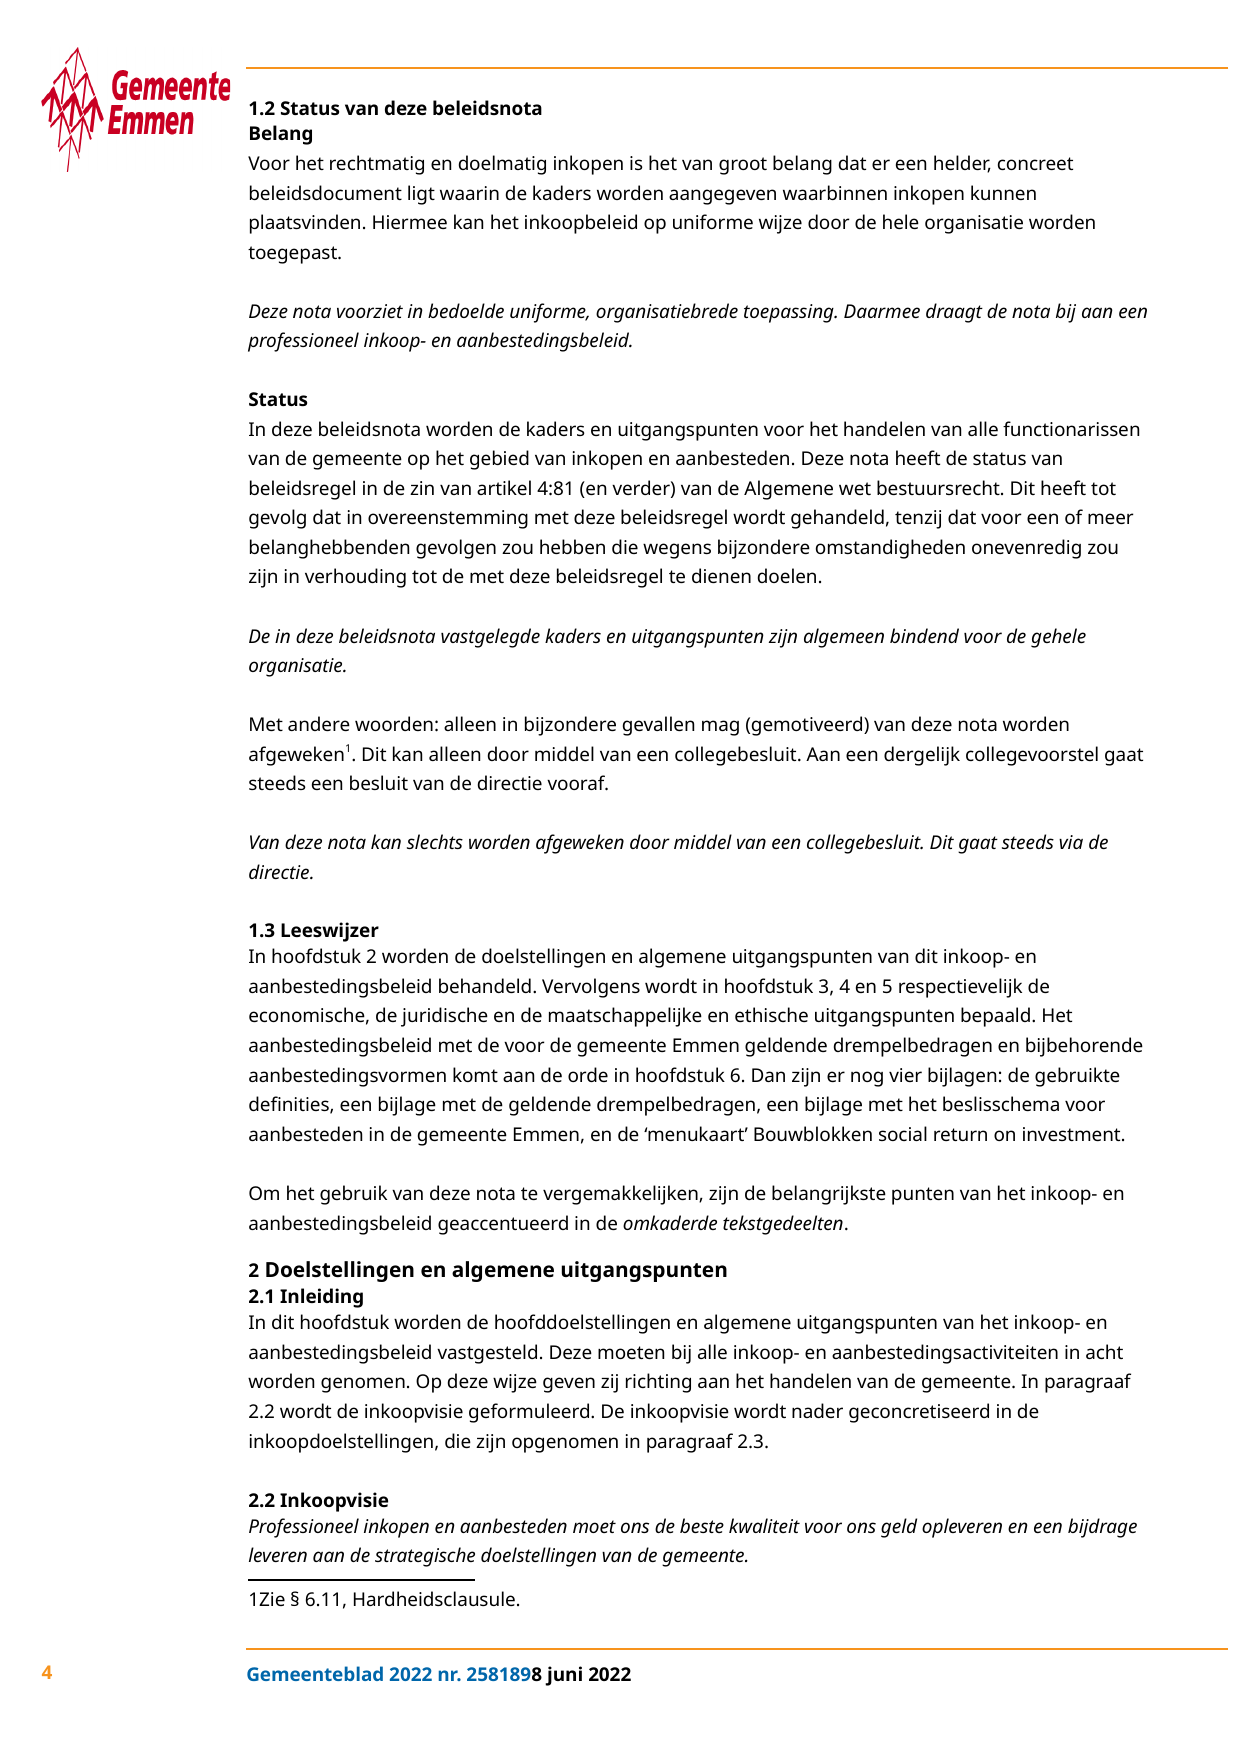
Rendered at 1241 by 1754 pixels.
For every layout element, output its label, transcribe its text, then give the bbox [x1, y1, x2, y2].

table_header Deze nota voorziet in bedoelde uniforme, organisatiebrede toepassing. Daarmee draagt de nota bij aan een professioneel inkoop- en aanbestedingsbeleid. [248, 298, 1152, 353]
text Om het gebruik van deze nota te vergemakkelijken, zijn de belangrijkste punten van het inkoop- en aanbestedingsbeleid geaccentueerd in de omkaderde tekstgedeelten. [248, 1180, 1152, 1235]
text Belang [248, 121, 1152, 146]
text 2 Doelstellingen en algemene uitgangspunten [248, 1255, 1152, 1284]
text In deze beleidsnota worden de kaders en uitgangspunten voor het handelen van alle functionarissen van de gemeente op het gebied van inkopen en aanbesteden. Deze nota heeft de status van beleidsregel in de zin van artikel 4:81 (en verder) van de Algemene wet bestuursrecht. Dit heeft tot gevolg dat in overeenstemming met deze beleidsregel wordt gehandeld, tenzij dat voor een of meer belanghebbenden gevolgen zou hebben die wegens bijzondere omstandigheden onevenredig zou zijn in verhouding tot de met deze beleidsregel te dienen doelen. [248, 416, 1152, 589]
text 1.3 Leeswijzer [248, 918, 1152, 943]
picture [41, 47, 231, 172]
text In hoofdstuk 2 worden de doelstellingen en algemene uitgangspunten van dit inkoop- en aanbestedingsbeleid behandeld. Vervolgens wordt in hoofdstuk 3, 4 en 5 respectievelijk de economische, de juridische en de maatschappelijke en ethische uitgangspunten bepaald. Het aanbestedingsbeleid met de voor de gemeente Emmen geldende drempelbedragen en bijbehorende aanbestedingsvormen komt aan de orde in hoofdstuk 6. Dan zijn er nog vier bijlagen: de gebruikte definities, een bijlage met de geldende drempelbedragen, een bijlage met het beslisschema voor aanbesteden in de gemeente Emmen, en de ‘menukaart’ Bouwblokken social return on investment. [248, 943, 1152, 1147]
text Met andere woorden: alleen in bijzondere gevallen mag (gemotiveerd) van deze nota worden afgeweken. Dit kan alleen door middel van een collegebesluit. Aan een dergelijk collegevoorstel gaat steeds een besluit van de directie vooraf. [248, 711, 1152, 796]
text Zie § 6.11, Hardheidsclausule. [248, 1586, 1152, 1612]
text 1.2 Status van deze beleidsnota [248, 95, 1152, 121]
text 2.2 Inkoopvisie [248, 1487, 1152, 1513]
text 2.1 Inleiding [248, 1284, 1152, 1309]
table_header Professioneel inkopen en aanbesteden moet ons de beste kwaliteit voor ons geld opleveren en een bijdrage leveren aan de strategische doelstellingen van de gemeente. [248, 1513, 1152, 1568]
table_header De in deze beleidsnota vastgelegde kaders en uitgangspunten zijn algemeen bindend voor de gehele organisatie. [248, 623, 1152, 678]
text In dit hoofdstuk worden de hoofddoelstellingen en algemene uitgangspunten van het inkoop- en aanbestedingsbeleid vastgesteld. Deze moeten bij alle inkoop- en aanbestedingsactiviteiten in acht worden genomen. Op deze wijze geven zij richting aan het handelen van de gemeente. In paragraaf 2.2 wordt de inkoopvisie geformuleerd. De inkoopvisie wordt nader geconcretiseerd in de inkoopdoelstellingen, die zijn opgenomen in paragraaf 2.3. [248, 1309, 1152, 1453]
table_header Van deze nota kan slechts worden afgeweken door middel van een collegebesluit. Dit gaat steeds via de directie. [248, 830, 1152, 885]
text Status [248, 386, 1152, 412]
text Voor het rechtmatig en doelmatig inkopen is het van groot belang dat er een helder, concreet beleidsdocument ligt waarin de kaders worden aangegeven waarbinnen inkopen kunnen plaatsvinden. Hiermee kan het inkoopbeleid op uniforme wijze door de hele organisatie worden toegepast. [248, 150, 1152, 264]
